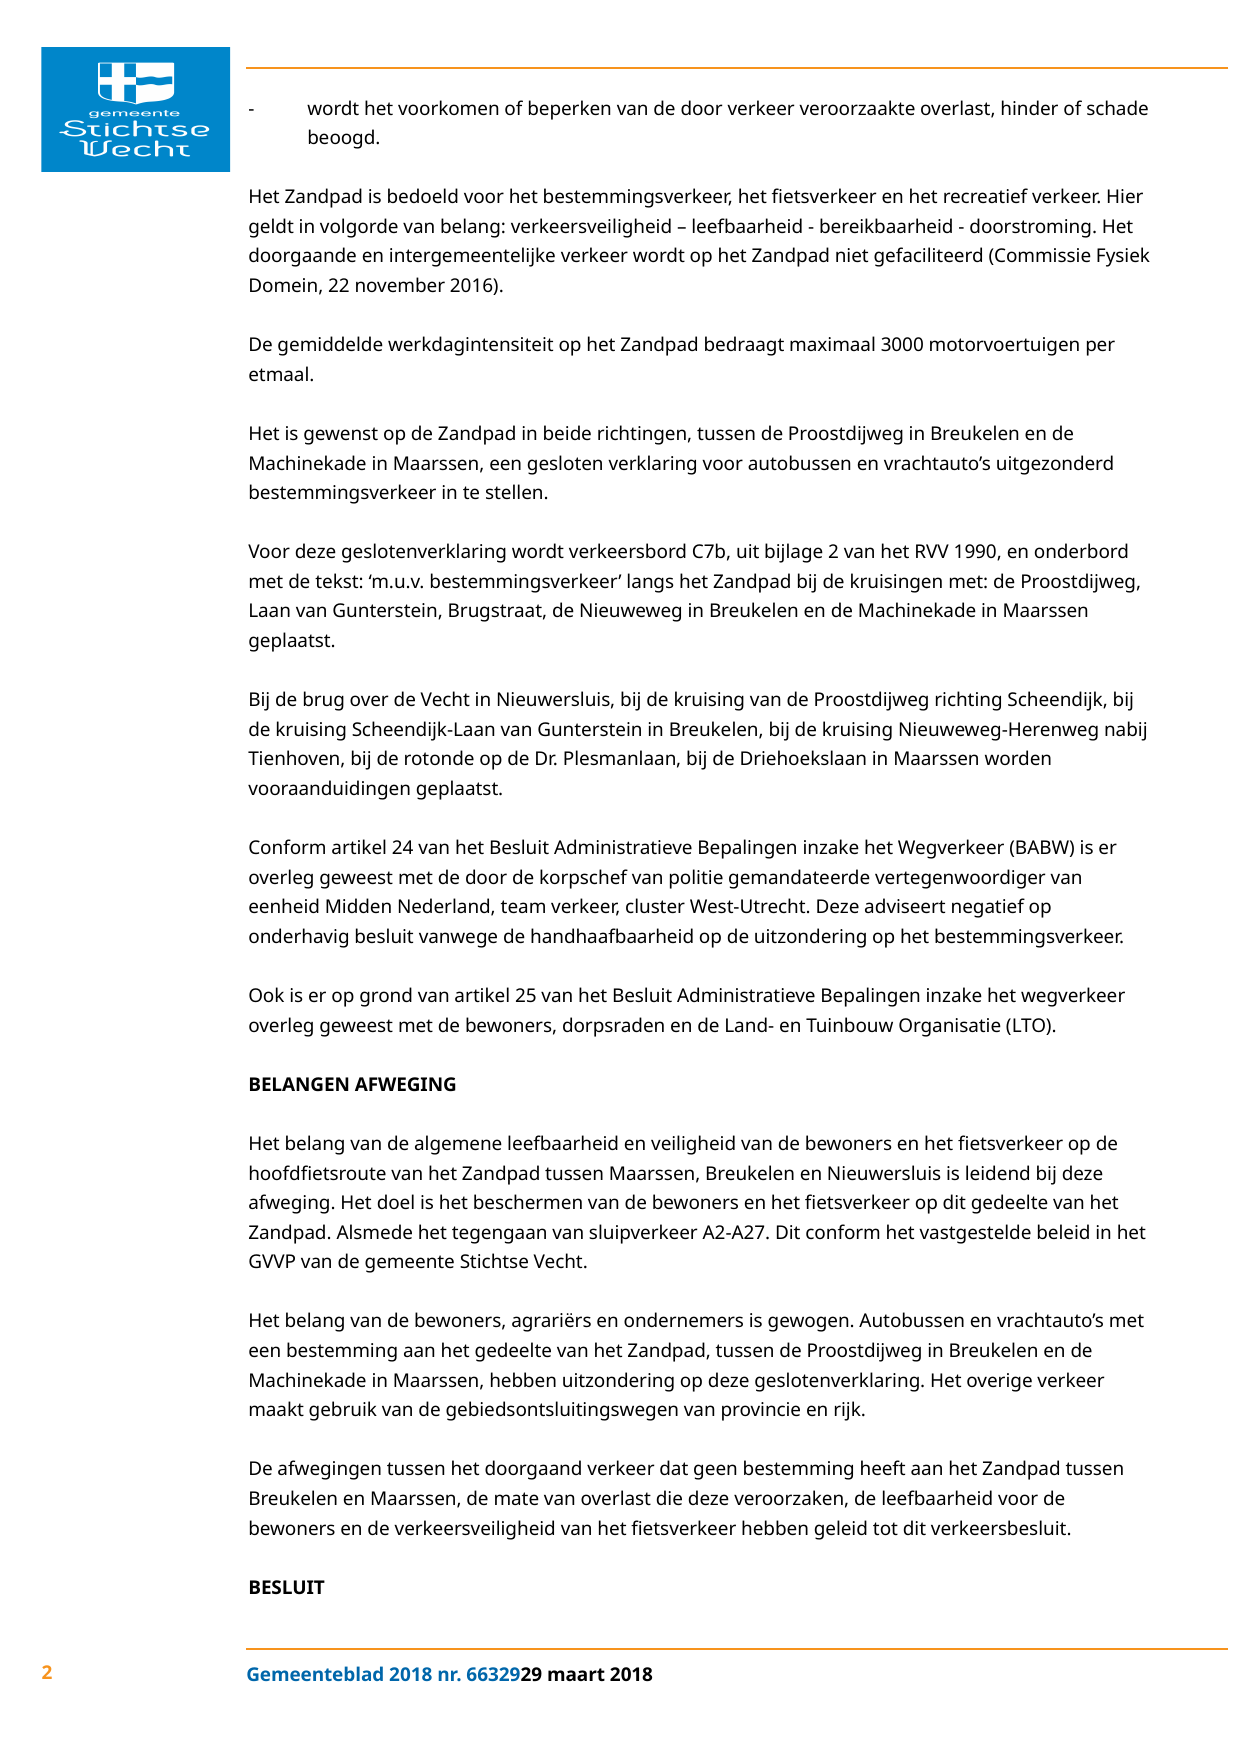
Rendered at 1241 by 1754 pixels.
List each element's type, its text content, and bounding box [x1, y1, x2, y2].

text Het belang van de algemene leefbaarheid en veiligheid van de bewoners en het fietsverkeer op de hoofdfietsroute van het Zandpad tussen Maarssen, Breukelen en Nieuwersluis is leidend bij deze afweging. Het doel is het beschermen van de bewoners en het fietsverkeer op dit gedeelte van het Zandpad. Alsmede het tegengaan van sluipverkeer A2-A27. Dit conform het vastgestelde beleid in het GVVP van de gemeente Stichtse Vecht. [248, 1130, 1152, 1274]
text Het belang van de bewoners, agrariërs en ondernemers is gewogen. Autobussen en vrachtauto’s met een bestemming aan het gedeelte van het Zandpad, tussen de Proostdijweg in Breukelen en de Machinekade in Maarssen, hebben uitzondering op deze geslotenverklaring. Het overige verkeer maakt gebruik van de gebiedsontsluitingswegen van provincie en rijk. [248, 1308, 1152, 1422]
text Het Zandpad is bedoeld voor het bestemmingsverkeer, het fietsverkeer en het recreatief verkeer. Hier geldt in volgorde van belang: verkeersveiligheid – leefbaarheid - bereikbaarheid - doorstroming. Het doorgaande en intergemeentelijke verkeer wordt op het Zandpad niet gefaciliteerd (Commissie Fysiek Domein, 22 november 2016). [248, 183, 1152, 298]
text BELANGEN AFWEGING [248, 1071, 1152, 1097]
text Het is gewenst op de Zandpad in beide richtingen, tussen de Proostdijweg in Breukelen en de Machinekade in Maarssen, een gesloten verklaring voor autobussen en vrachtauto’s uitgezonderd bestemmingsverkeer in te stellen. [248, 420, 1152, 505]
text Voor deze geslotenverklaring wordt verkeersbord C7b, uit bijlage 2 van het RVV 1990, en onderbord met de tekst: ‘m.u.v. bestemmingsverkeer’ langs het Zandpad bij de kruisingen met: de Proostdijweg, Laan van Gunterstein, Brugstraat, de Nieuweweg in Breukelen en de Machinekade in Maarssen geplaatst. [248, 538, 1152, 653]
text Ook is er op grond van artikel 25 van het Besluit Administratieve Bepalingen inzake het wegverkeer overleg geweest met de bewoners, dorpsraden en de Land- en Tuinbouw Organisatie (LTO). [248, 982, 1152, 1038]
text BESLUIT [248, 1574, 1152, 1600]
picture [137, 63, 174, 103]
picture [99, 63, 135, 101]
text Bij de brug over de Vecht in Nieuwersluis, bij de kruising van de Proostdijweg richting Scheendijk, bij de kruising Scheendijk-Laan van Gunterstein in Breukelen, bij de kruising Nieuweweg-Herenweg nabij Tienhoven, bij de rotonde op de Dr. Plesmanlaan, bij de Driehoekslaan in Maarssen worden vooraanduidingen geplaatst. [248, 686, 1152, 801]
list wordt het voorkomen of beperken van de door verkeer veroorzaakte overlast, hinder of schade beoogd. [248, 95, 1152, 150]
text Conform artikel 24 van het Besluit Administratieve Bepalingen inzake het Wegverkeer (BABW) is er overleg geweest met de door de korpschef van politie gemandateerde vertegenwoordiger van eenheid Midden Nederland, team verkeer, cluster West-Utrecht. Deze adviseert negatief op onderhavig besluit vanwege de handhaafbaarheid op de uitzondering op het bestemmingsverkeer. [248, 834, 1152, 949]
text De gemiddelde werkdagintensiteit op het Zandpad bedraagt maximaal 3000 motorvoertuigen per etmaal. [248, 331, 1152, 387]
text De afwegingen tussen het doorgaand verkeer dat geen bestemming heeft aan het Zandpad tussen Breukelen en Maarssen, de mate van overlast die deze veroorzaken, de leefbaarheid voor de bewoners en de verkeersveiligheid van het fietsverkeer hebben geleid tot dit verkeersbesluit. [248, 1456, 1152, 1541]
